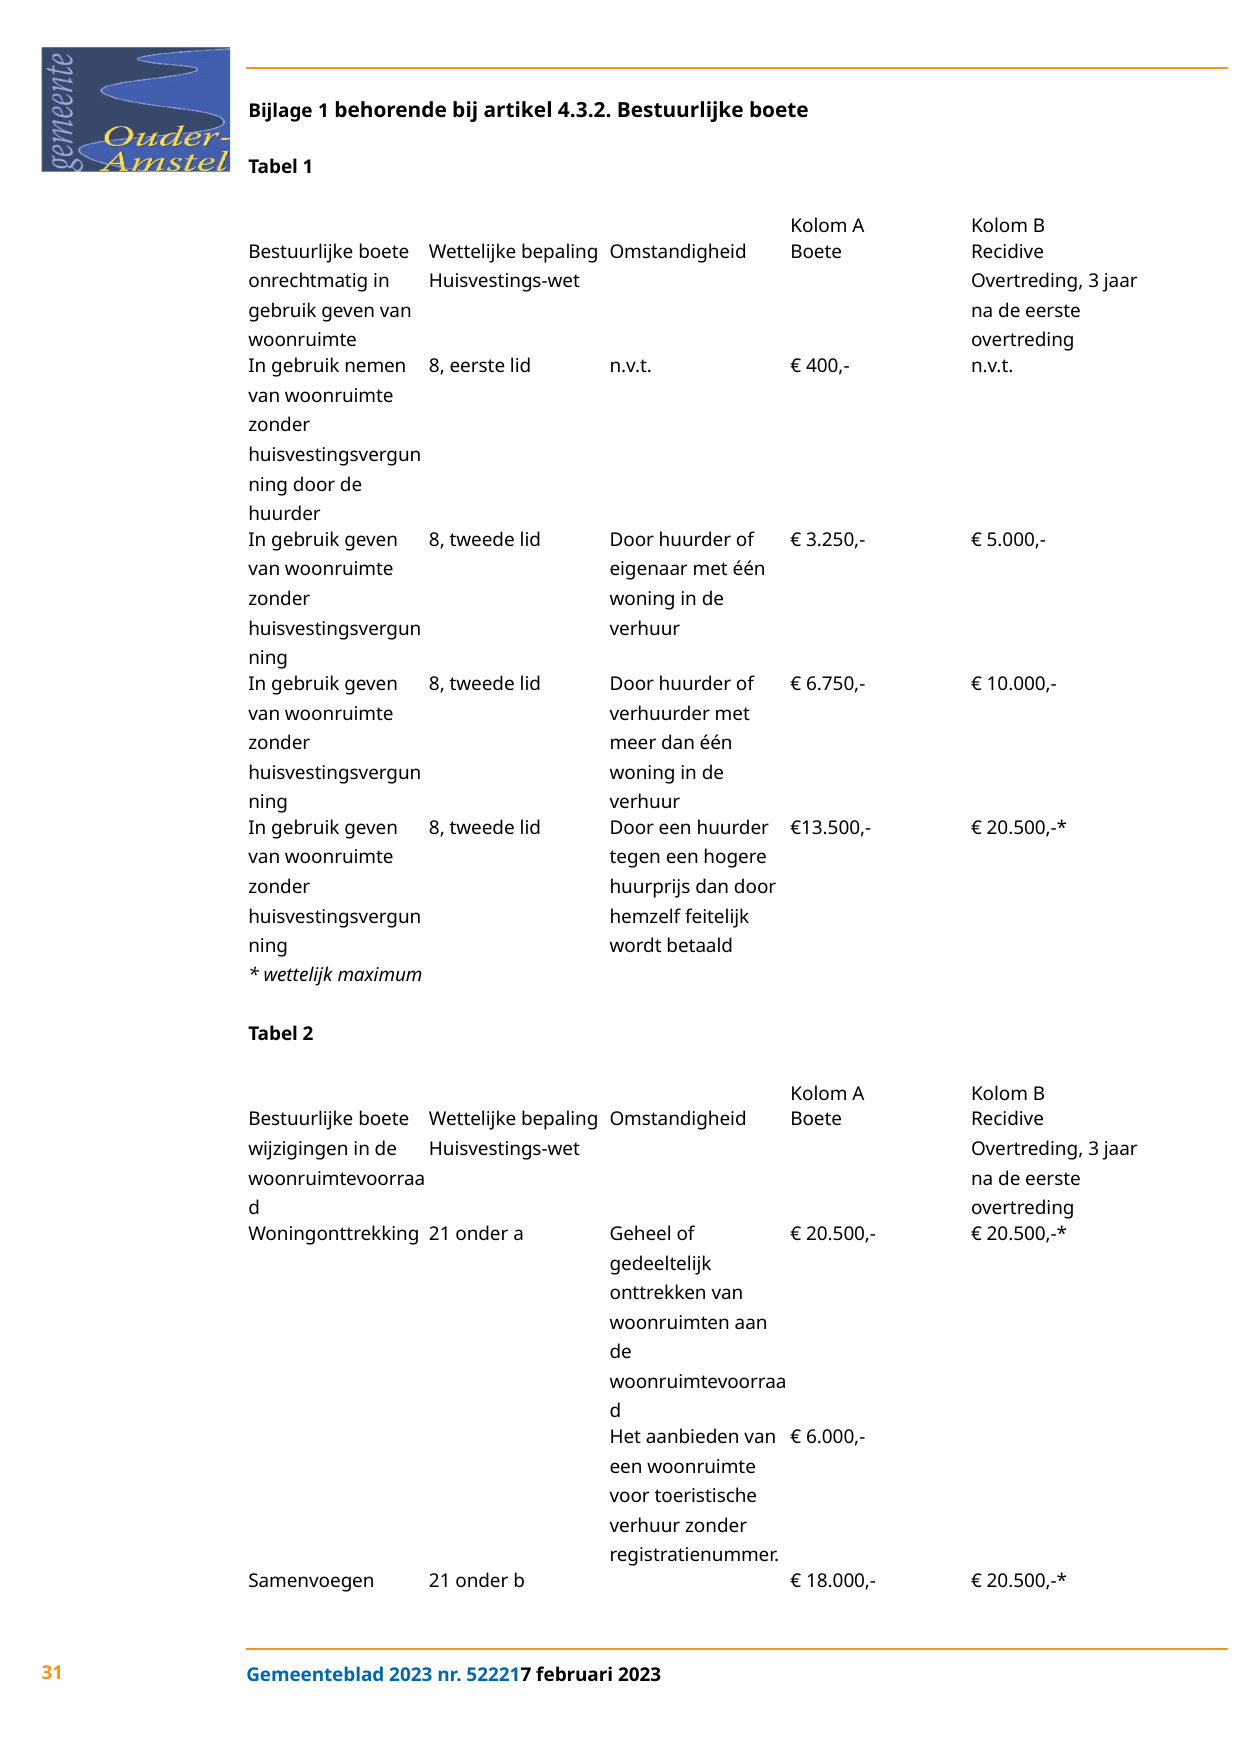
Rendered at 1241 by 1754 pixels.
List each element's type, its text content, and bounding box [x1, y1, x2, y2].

table_cell Het aanbieden van een woonruimte voor toeristische verhuur zonder registratienummer. [609, 1423, 790, 1567]
table_cell € 6.750,- [790, 670, 971, 814]
table_cell Door een huurder tegen een hogere huurprijs dan door hemzelf feitelijk wordt betaald [609, 814, 790, 958]
table_cell Geheel of gedeeltelijk onttrekken van woonruimten aan de woonruimtevoorraad [609, 1220, 790, 1423]
table_cell In gebruik nemen van woonruimte zonder huisvestingsvergunning door de huurder [248, 353, 429, 526]
table_header Kolom A [790, 1080, 971, 1106]
table_header Kolom B [971, 212, 1152, 238]
table_cell [248, 1423, 429, 1567]
text * wettelijk maximum [248, 961, 1152, 987]
text Bijlage 1 behorende bij artikel 4.3.2. Bestuurlijke boete [248, 95, 1152, 123]
table_cell Omstandigheid [609, 238, 790, 352]
table_header Kolom A [790, 212, 971, 238]
table_cell Samenvoegen [248, 1568, 429, 1593]
table_cell Boete [790, 1106, 971, 1220]
table_cell 8, tweede lid [429, 670, 609, 814]
table_cell Bestuurlijke boete onrechtmatig in gebruik geven van woonruimte [248, 238, 429, 352]
table_cell Boete [790, 238, 971, 352]
table_cell € 20.500,- [790, 1220, 971, 1423]
table_cell In gebruik geven van woonruimte zonder huisvestingsvergunning [248, 670, 429, 814]
table_cell 8, tweede lid [429, 814, 609, 958]
table_cell 21 onder b [429, 1568, 609, 1593]
picture [41, 47, 231, 172]
table_cell Wettelijke bepaling Huisvestings-wet [429, 1106, 609, 1220]
table_cell € 18.000,- [790, 1568, 971, 1593]
table_cell Door huurder of eigenaar met één woning in de verhuur [609, 526, 790, 670]
table_cell € 20.500,-* [971, 1568, 1152, 1593]
table_cell In gebruik geven van woonruimte zonder huisvestingsvergunning [248, 526, 429, 670]
table_cell € 6.000,- [790, 1423, 971, 1567]
text Tabel 2 [248, 1021, 1152, 1046]
table_cell €13.500,- [790, 814, 971, 958]
table_cell 21 onder a [429, 1220, 609, 1423]
table_cell Wettelijke bepaling Huisvestings-wet [429, 238, 609, 352]
table_cell Door huurder of verhuurder met meer dan één woning in de verhuur [609, 670, 790, 814]
table_cell In gebruik geven van woonruimte zonder huisvestingsvergunning [248, 814, 429, 958]
table_cell € 20.500,-* [971, 814, 1152, 958]
table_cell 8, tweede lid [429, 526, 609, 670]
table_cell [971, 1423, 1152, 1567]
table_cell [429, 1423, 609, 1567]
table_cell € 20.500,-* [971, 1220, 1152, 1423]
table_cell € 3.250,- [790, 526, 971, 670]
table_cell € 5.000,- [971, 526, 1152, 670]
table_cell Recidive Overtreding, 3 jaar na de eerste overtreding [971, 1106, 1152, 1220]
table_cell n.v.t. [971, 353, 1152, 526]
table_cell Omstandigheid [609, 1106, 790, 1220]
table_cell € 400,- [790, 353, 971, 526]
table_cell Bestuurlijke boete wijzigingen in de woonruimtevoorraad [248, 1106, 429, 1220]
text Tabel 1 [248, 153, 1152, 179]
table_cell n.v.t. [609, 353, 790, 526]
table_header [248, 212, 790, 238]
table_cell Recidive Overtreding, 3 jaar na de eerste overtreding [971, 238, 1152, 352]
table_cell 8, eerste lid [429, 353, 609, 526]
table_cell Woningonttrekking [248, 1220, 429, 1423]
table_header Kolom B [971, 1080, 1152, 1106]
table_cell [609, 1568, 790, 1593]
table_header [248, 1080, 790, 1106]
table_cell € 10.000,- [971, 670, 1152, 814]
